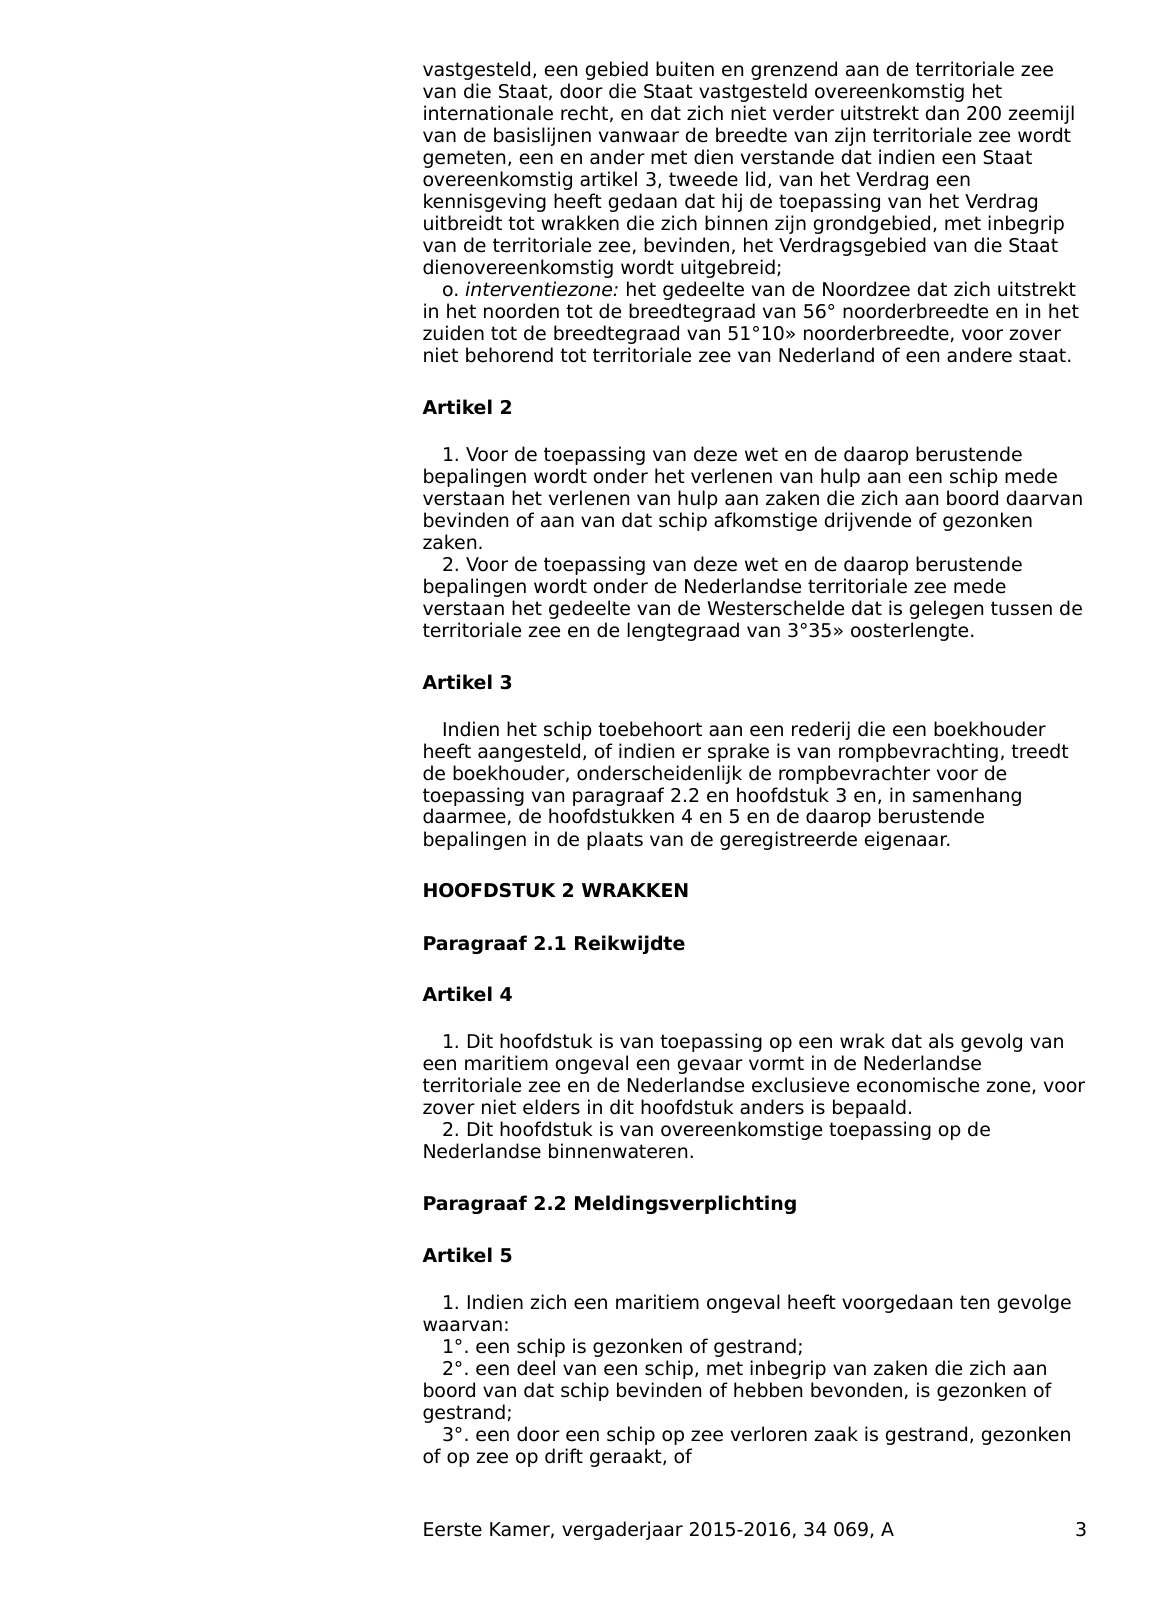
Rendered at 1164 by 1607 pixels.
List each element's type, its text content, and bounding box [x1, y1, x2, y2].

text 2. Dit hoofdstuk is van overeenkomstige toepassing op de Nederlandse binnenwateren. [422, 1119, 1087, 1163]
subtitle Artikel 3 [422, 672, 1087, 693]
text 1°. een schip is gezonken of gestrand; [422, 1336, 1087, 1358]
text 2°. een deel van een schip, met inbegrip van zaken die zich aan boord van dat schip bevinden of hebben bevonden, is gezonken of gestrand; [422, 1358, 1087, 1424]
subtitle Artikel 5 [422, 1245, 1087, 1267]
text 3°. een door een schip op zee verloren zaak is gestrand, gezonken of op zee op drift geraakt, of [422, 1424, 1087, 1468]
text 1. Voor de toepassing van deze wet en de daarop berustende bepalingen wordt onder het verlenen van hulp aan een schip mede verstaan het verlenen van hulp aan zaken die zich aan boord daarvan bevinden of aan van dat schip afkomstige drijvende of gezonken zaken. [422, 444, 1087, 554]
text o. interventiezone: het gedeelte van de Noordzee dat zich uitstrekt in het noorden tot de breedtegraad van 56° noorderbreedte en in het zuiden tot de breedtegraad van 51°10» noorderbreedte, voor zover niet behorend tot territoriale zee van Nederland of een andere staat. [422, 279, 1087, 367]
subtitle Artikel 4 [422, 984, 1087, 1006]
subtitle Paragraaf 2.2 Meldingsverplichting [422, 1193, 1087, 1215]
text 1. Indien zich een maritiem ongeval heeft voorgedaan ten gevolge waarvan: [422, 1292, 1087, 1336]
subtitle Artikel 2 [422, 397, 1087, 419]
text 2. Voor de toepassing van deze wet en de daarop berustende bepalingen wordt onder de Nederlandse territoriale zee mede verstaan het gedeelte van de Westerschelde dat is gelegen tussen de territoriale zee en de lengtegraad van 3°35» oosterlengte. [422, 554, 1087, 642]
subtitle Paragraaf 2.1 Reikwijdte [422, 932, 1087, 954]
text 1. Dit hoofdstuk is van toepassing op een wrak dat als gevolg van een maritiem ongeval een gevaar vormt in de Nederlandse territoriale zee en de Nederlandse exclusieve economische zone, voor zover niet elders in dit hoofdstuk anders is bepaald. [422, 1031, 1087, 1119]
text vastgesteld, een gebied buiten en grenzend aan de territoriale zee van die Staat, door die Staat vastgesteld overeenkomstig het internationale recht, en dat zich niet verder uitstrekt dan 200 zeemijl van de basislijnen vanwaar de breedte van zijn territoriale zee wordt gemeten, een en ander met dien verstande dat indien een Staat overeenkomstig artikel 3, tweede lid, van het Verdrag een kennisgeving heeft gedaan dat hij de toepassing van het Verdrag uitbreidt tot wrakken die zich binnen zijn grondgebied, met inbegrip van de territoriale zee, bevinden, het Verdragsgebied van die Staat dienovereenkomstig wordt uitgebreid; [422, 59, 1087, 279]
text Indien het schip toebehoort aan een rederij die een boekhouder heeft aangesteld, of indien er sprake is van rompbevrachting, treedt de boekhouder, onderscheidenlijk de rompbevrachter voor de toepassing van paragraaf 2.2 en hoofdstuk 3 en, in samenhang daarmee, de hoofdstukken 4 en 5 en de daarop berustende bepalingen in de plaats van de geregistreerde eigenaar. [422, 718, 1087, 850]
subtitle HOOFDSTUK 2 WRAKKEN [422, 880, 1087, 902]
